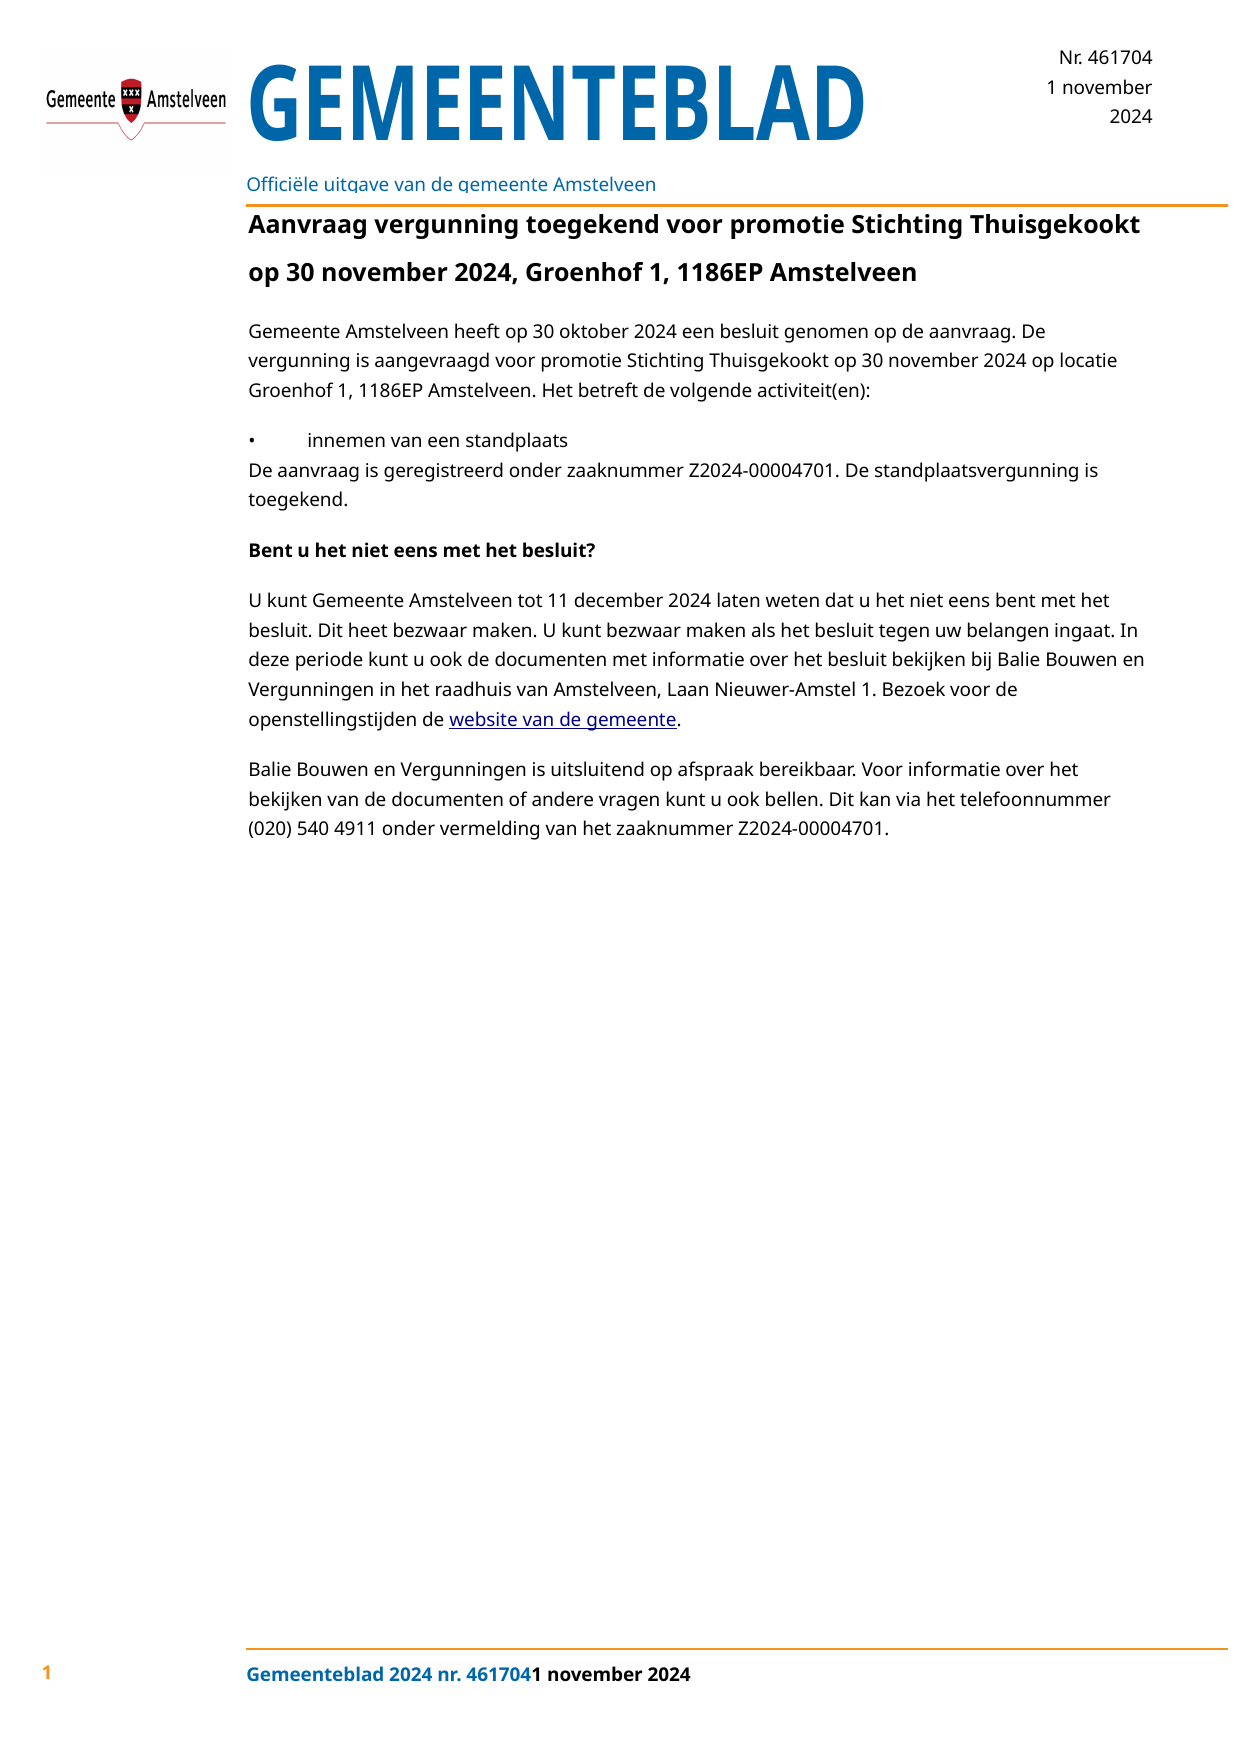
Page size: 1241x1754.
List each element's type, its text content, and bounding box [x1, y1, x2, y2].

text Aanvraag vergunning toegekend voor promotie Stichting Thuisgekookt op 30 november 2024, Groenhof 1, 1186EP Amstelveen [248, 207, 1152, 288]
text De aanvraag is geregistreerd onder zaaknummer Z2024-00004701. De standplaatsvergunning is toegekend. [248, 457, 1152, 512]
list innemen van een standplaats [248, 427, 1152, 453]
text Balie Bouwen en Vergunningen is uitsluitend op afspraak bereikbaar. Voor informatie over het bekijken van de documenten of andere vragen kunt u ook bellen. Dit kan via het telefoonnummer (020) 540 4911 onder vermelding van het zaaknummer Z2024-00004701. [248, 756, 1152, 841]
text Gemeente Amstelveen heeft op 30 oktober 2024 een besluit genomen op de aanvraag. De vergunning is aangevraagd voor promotie Stichting Thuisgekookt op 30 november 2024 op locatie Groenhof 1, 1186EP Amstelveen. Het betreft de volgende activiteit(en): [248, 318, 1152, 403]
text U kunt Gemeente Amstelveen tot 11 december 2024 laten weten dat u het niet eens bent met het besluit. Dit heet bezwaar maken. U kunt bezwaar maken als het besluit tegen uw belangen ingaat. In deze periode kunt u ook de documenten met informatie over het besluit bekijken bij Balie Bouwen en Vergunningen in het raadhuis van Amstelveen, Laan Nieuwer-Amstel 1. Bezoek voor de openstellingstijden de website van de gemeente. [248, 587, 1152, 732]
picture [41, 47, 231, 172]
text Bent u het niet eens met het besluit? [248, 537, 1152, 563]
